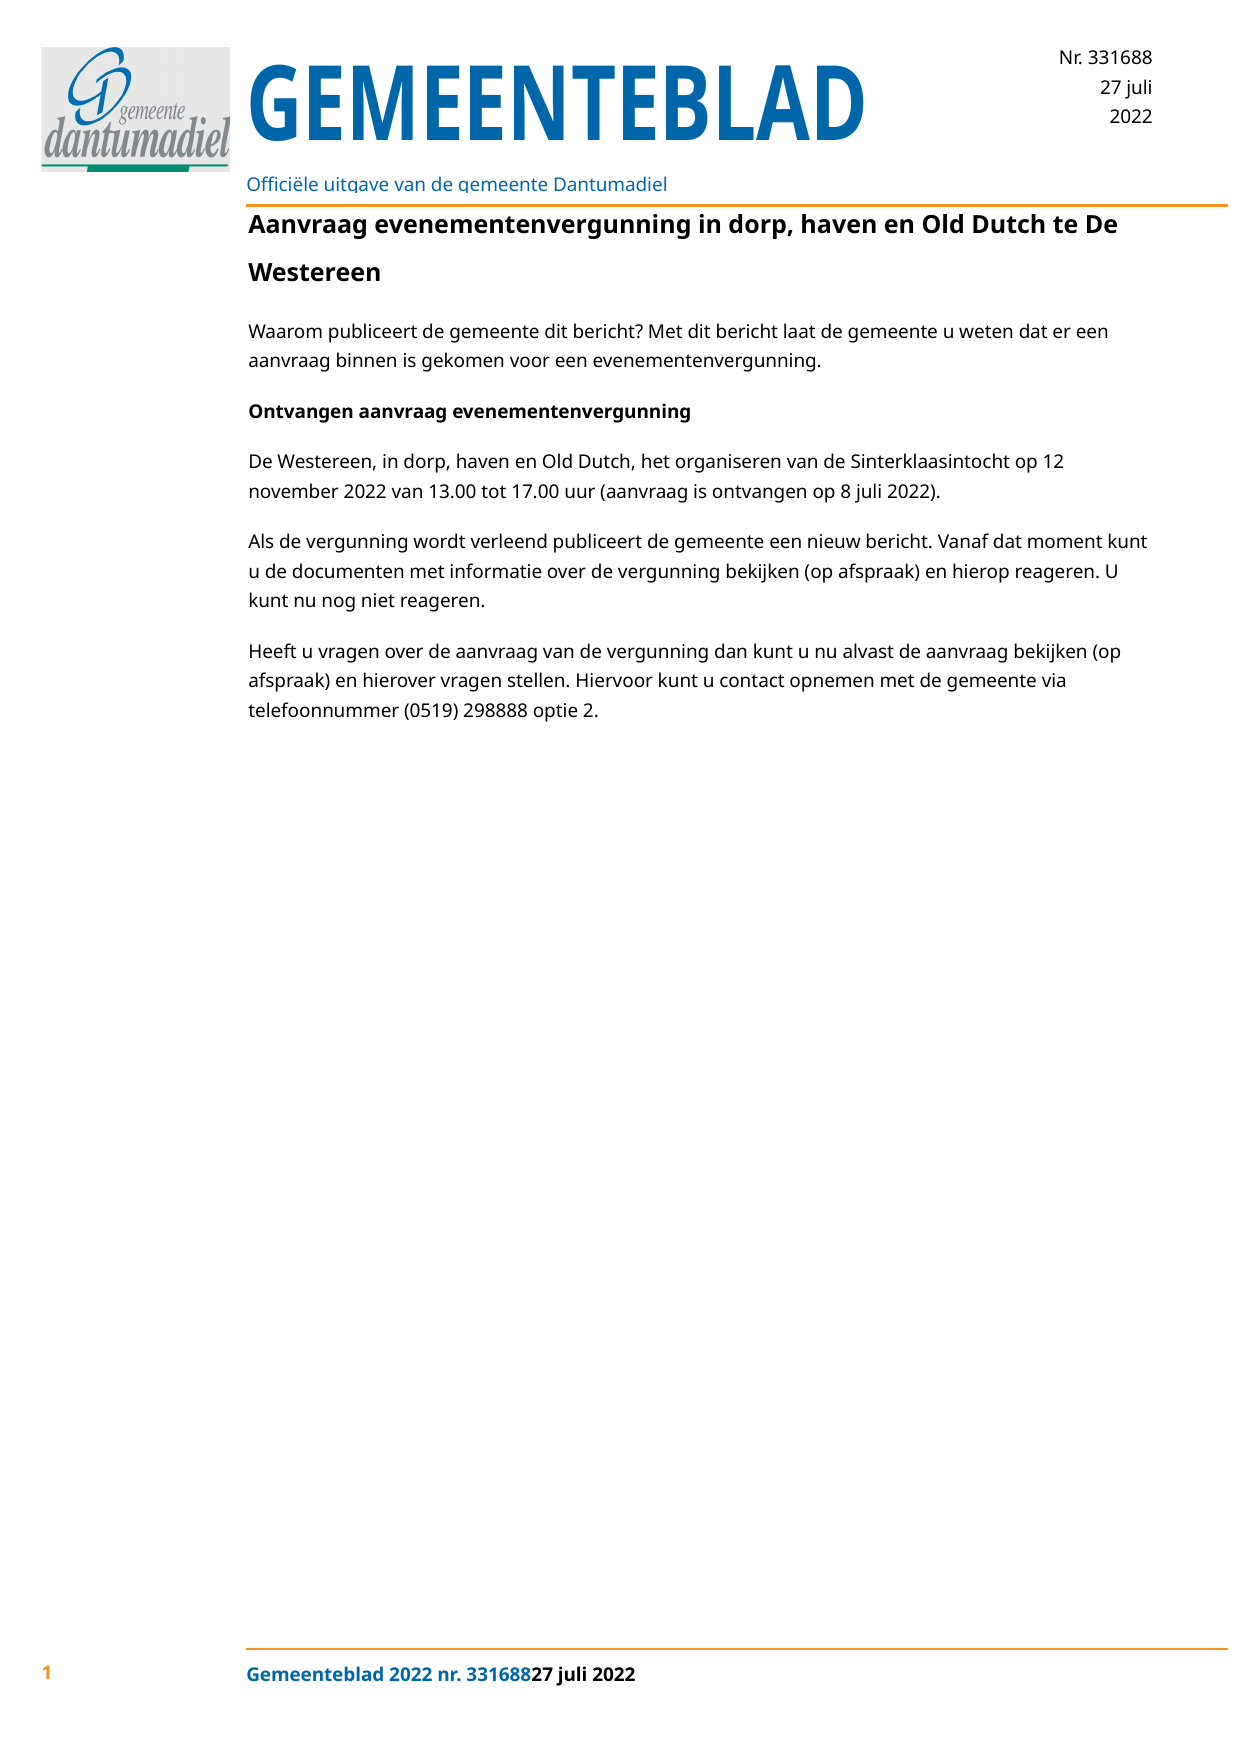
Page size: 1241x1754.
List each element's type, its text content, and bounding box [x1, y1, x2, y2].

picture [41, 47, 231, 172]
text Heeft u vragen over de aanvraag van de vergunning dan kunt u nu alvast de aanvraag bekijken (op afspraak) en hierover vragen stellen. Hiervoor kunt u contact opnemen met de gemeente via telefoonnummer (0519) 298888 optie 2. [248, 638, 1152, 723]
text Aanvraag evenementenvergunning in dorp, haven en Old Dutch te De Westereen [248, 207, 1152, 288]
text Als de vergunning wordt verleend publiceert de gemeente een nieuw bericht. Vanaf dat moment kunt u de documenten met informatie over de vergunning bekijken (op afspraak) en hierop reageren. U kunt nu nog niet reageren. [248, 528, 1152, 613]
text De Westereen, in dorp, haven en Old Dutch, het organiseren van de Sinterklaasintocht op 12 november 2022 van 13.00 tot 17.00 uur (aanvraag is ontvangen op 8 juli 2022). [248, 448, 1152, 504]
text Ontvangen aanvraag evenementenvergunning [248, 398, 1152, 424]
text Waarom publiceert de gemeente dit bericht? Met dit bericht laat de gemeente u weten dat er een aanvraag binnen is gekomen voor een evenementenvergunning. [248, 318, 1152, 373]
